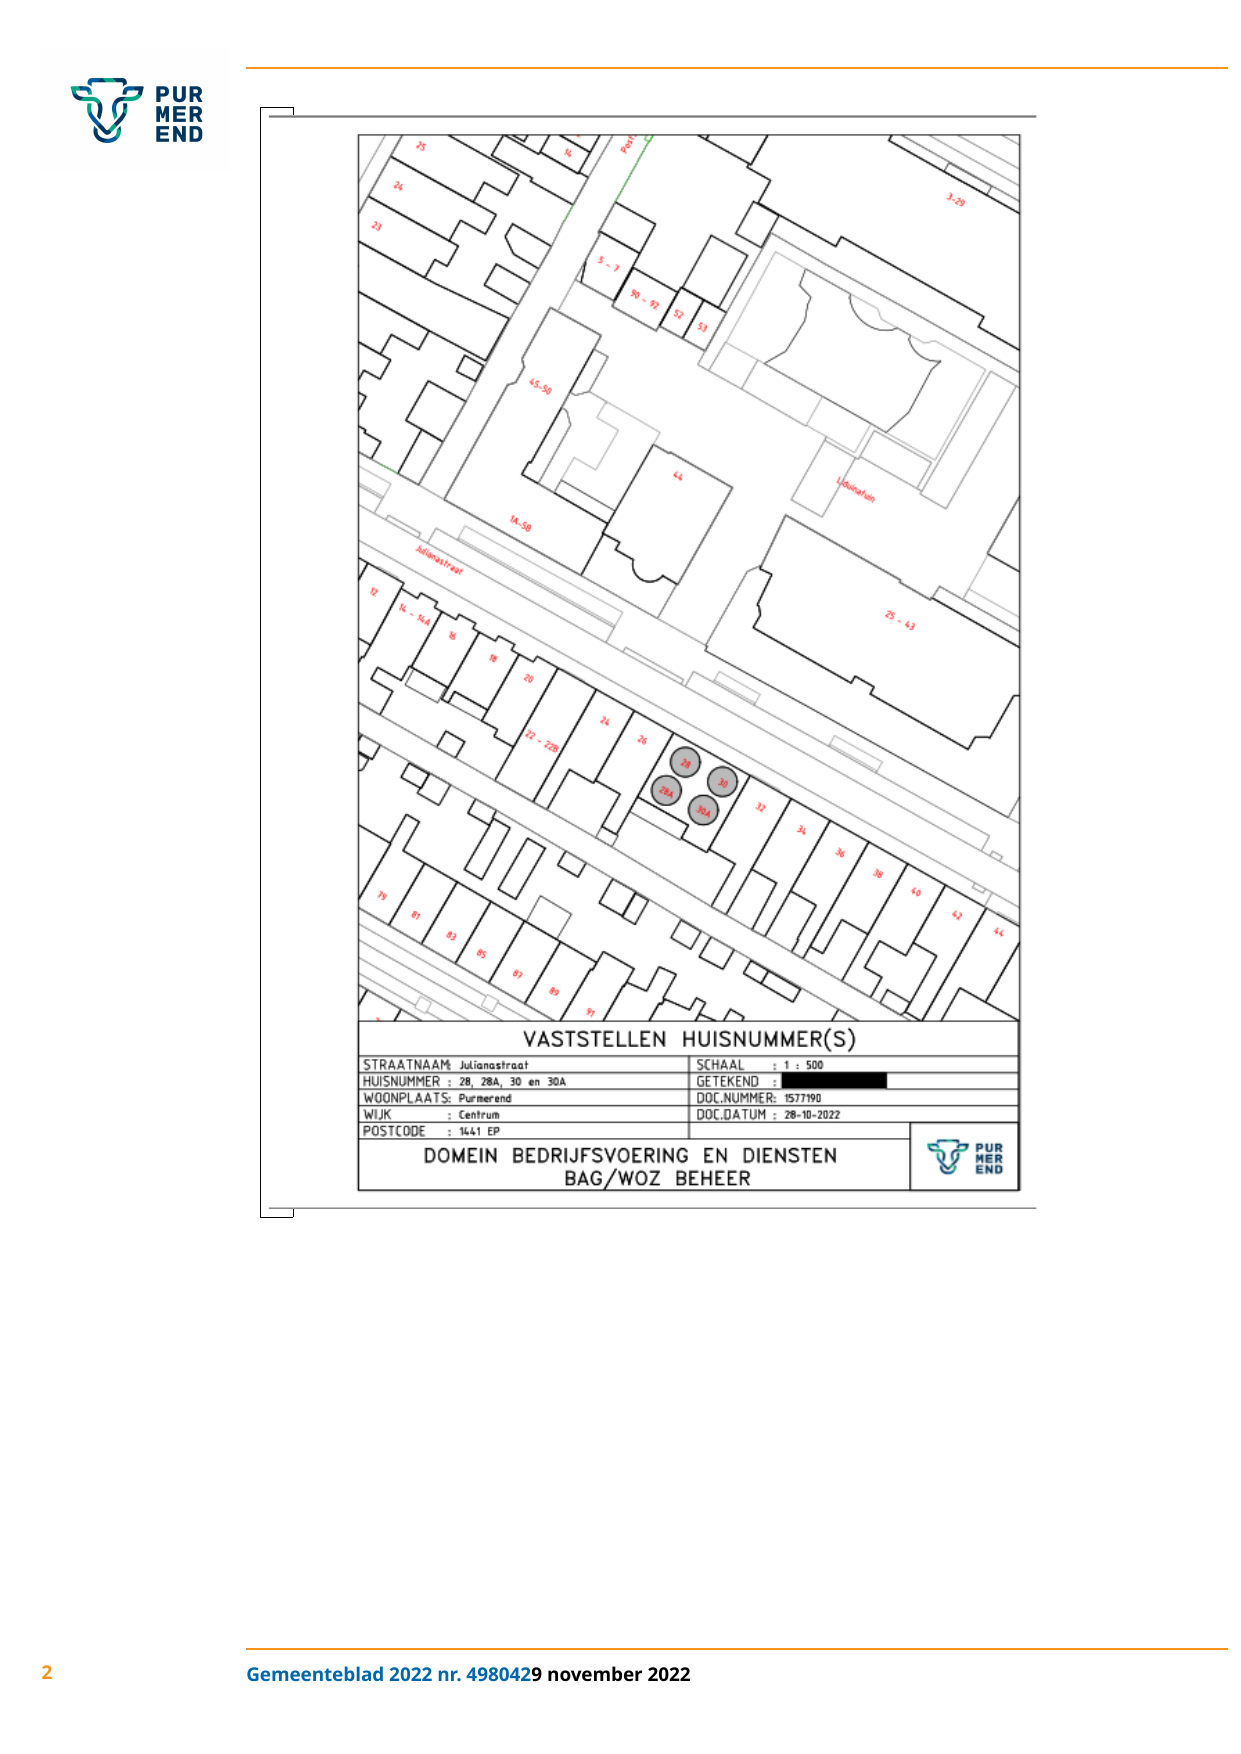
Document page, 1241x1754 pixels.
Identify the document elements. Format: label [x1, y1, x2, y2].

picture [41, 47, 231, 172]
picture [268, 115, 1037, 1209]
